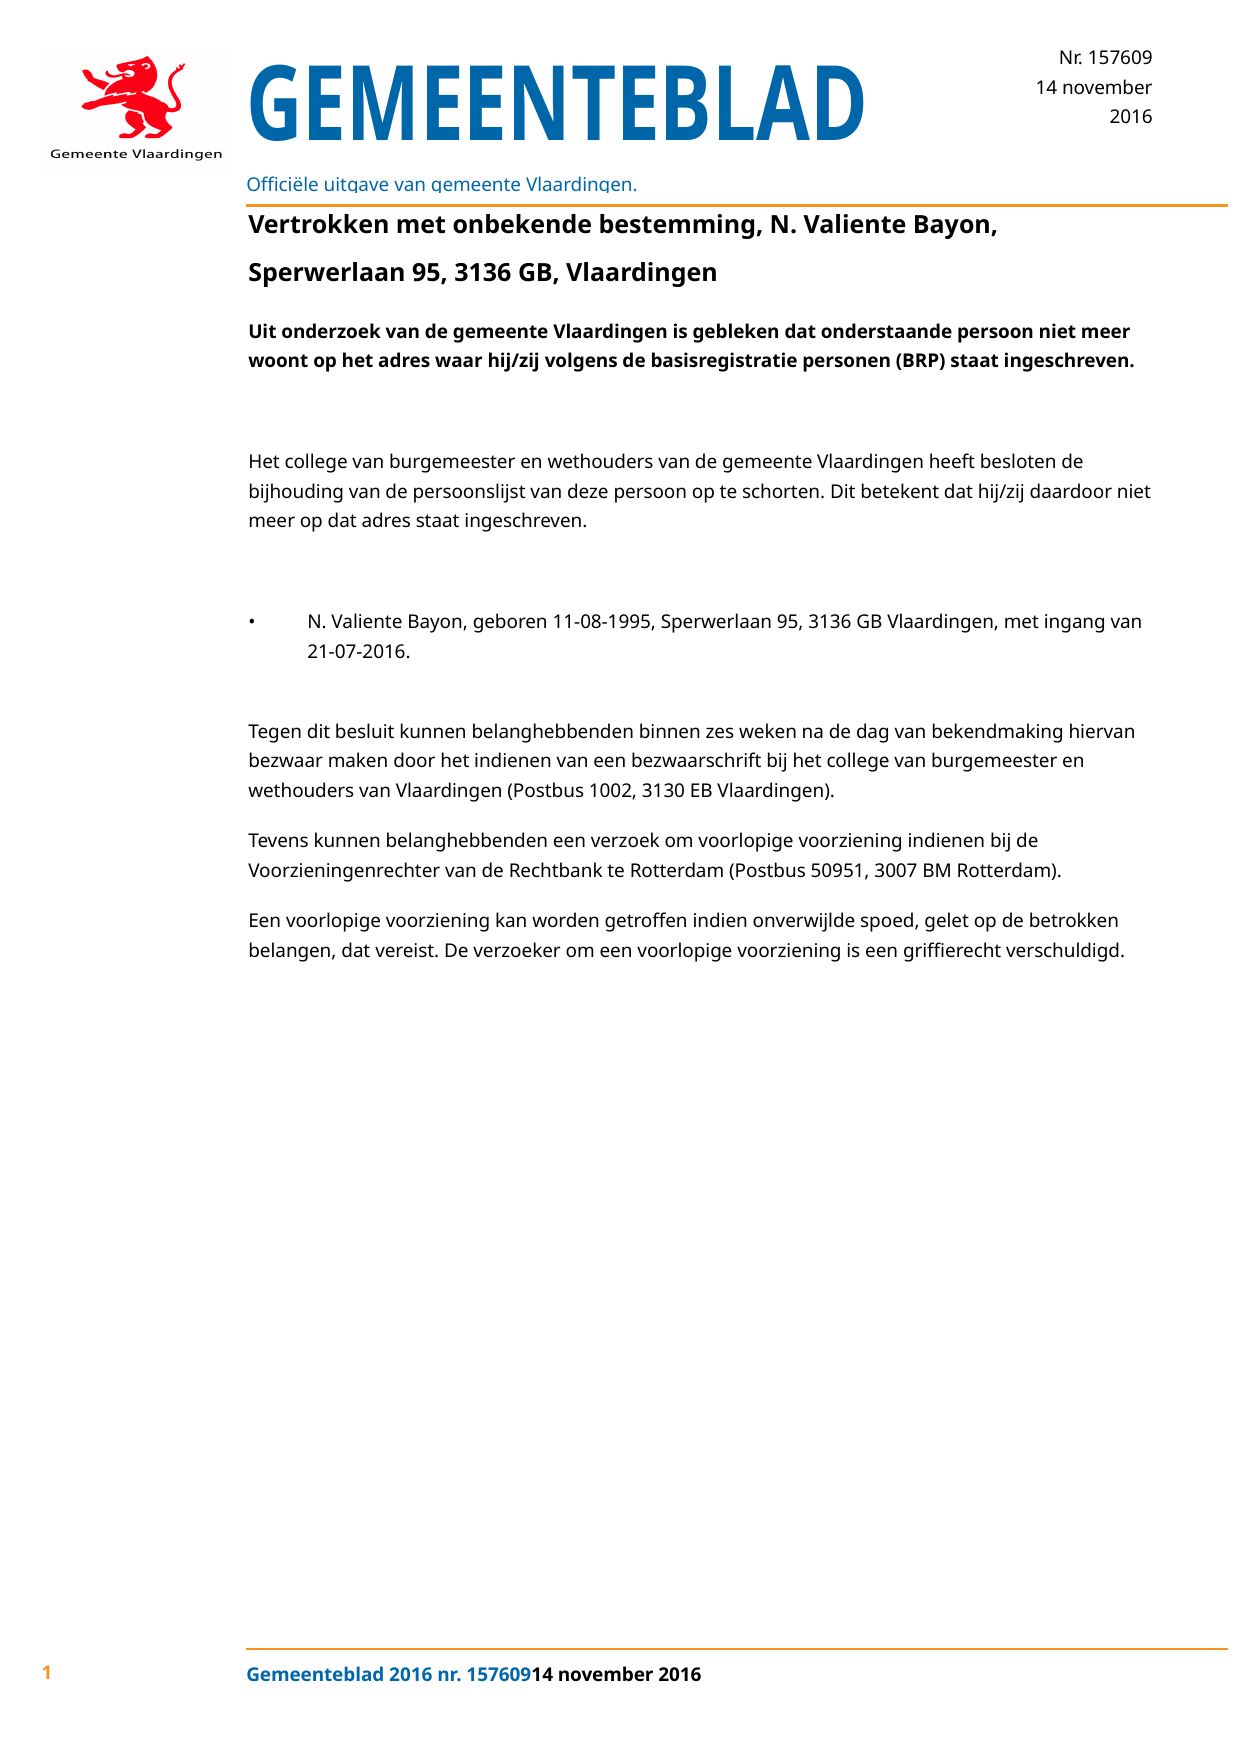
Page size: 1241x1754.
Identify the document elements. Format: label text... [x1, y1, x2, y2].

list N. Valiente Bayon, geboren 11-08-1995, Sperwerlaan 95, 3136 GB Vlaardingen, met ingang van 21-07-2016. [248, 608, 1152, 664]
text Uit onderzoek van de gemeente Vlaardingen is gebleken dat onderstaande persoon niet meer woont op het adres waar hij/zij volgens de basisregistratie personen (BRP) staat ingeschreven. [248, 318, 1152, 373]
text Het college van burgemeester en wethouders van de gemeente Vlaardingen heeft besloten de bijhouding van de persoonslijst van deze persoon op te schorten. Dit betekent dat hij/zij daardoor niet meer op dat adres staat ingeschreven. [248, 448, 1152, 533]
text Tevens kunnen belanghebbenden een verzoek om voorlopige voorziening indienen bij de Voorzieningenrechter van de Rechtbank te Rotterdam (Postbus 50951, 3007 BM Rotterdam). [248, 827, 1152, 883]
text Vertrokken met onbekende bestemming, N. Valiente Bayon, Sperwerlaan 95, 3136 GB, Vlaardingen [248, 207, 1152, 288]
text Tegen dit besluit kunnen belanghebbenden binnen zes weken na de dag van bekendmaking hiervan bezwaar maken door het indienen van een bezwaarschrift bij het college van burgemeester en wethouders van Vlaardingen (Postbus 1002, 3130 EB Vlaardingen). [248, 718, 1152, 803]
text Een voorlopige voorziening kan worden getroffen indien onverwijlde spoed, gelet op de betrokken belangen, dat vereist. De verzoeker om een voorlopige voorziening is een griffierecht verschuldigd. [248, 907, 1152, 963]
picture [41, 47, 231, 172]
